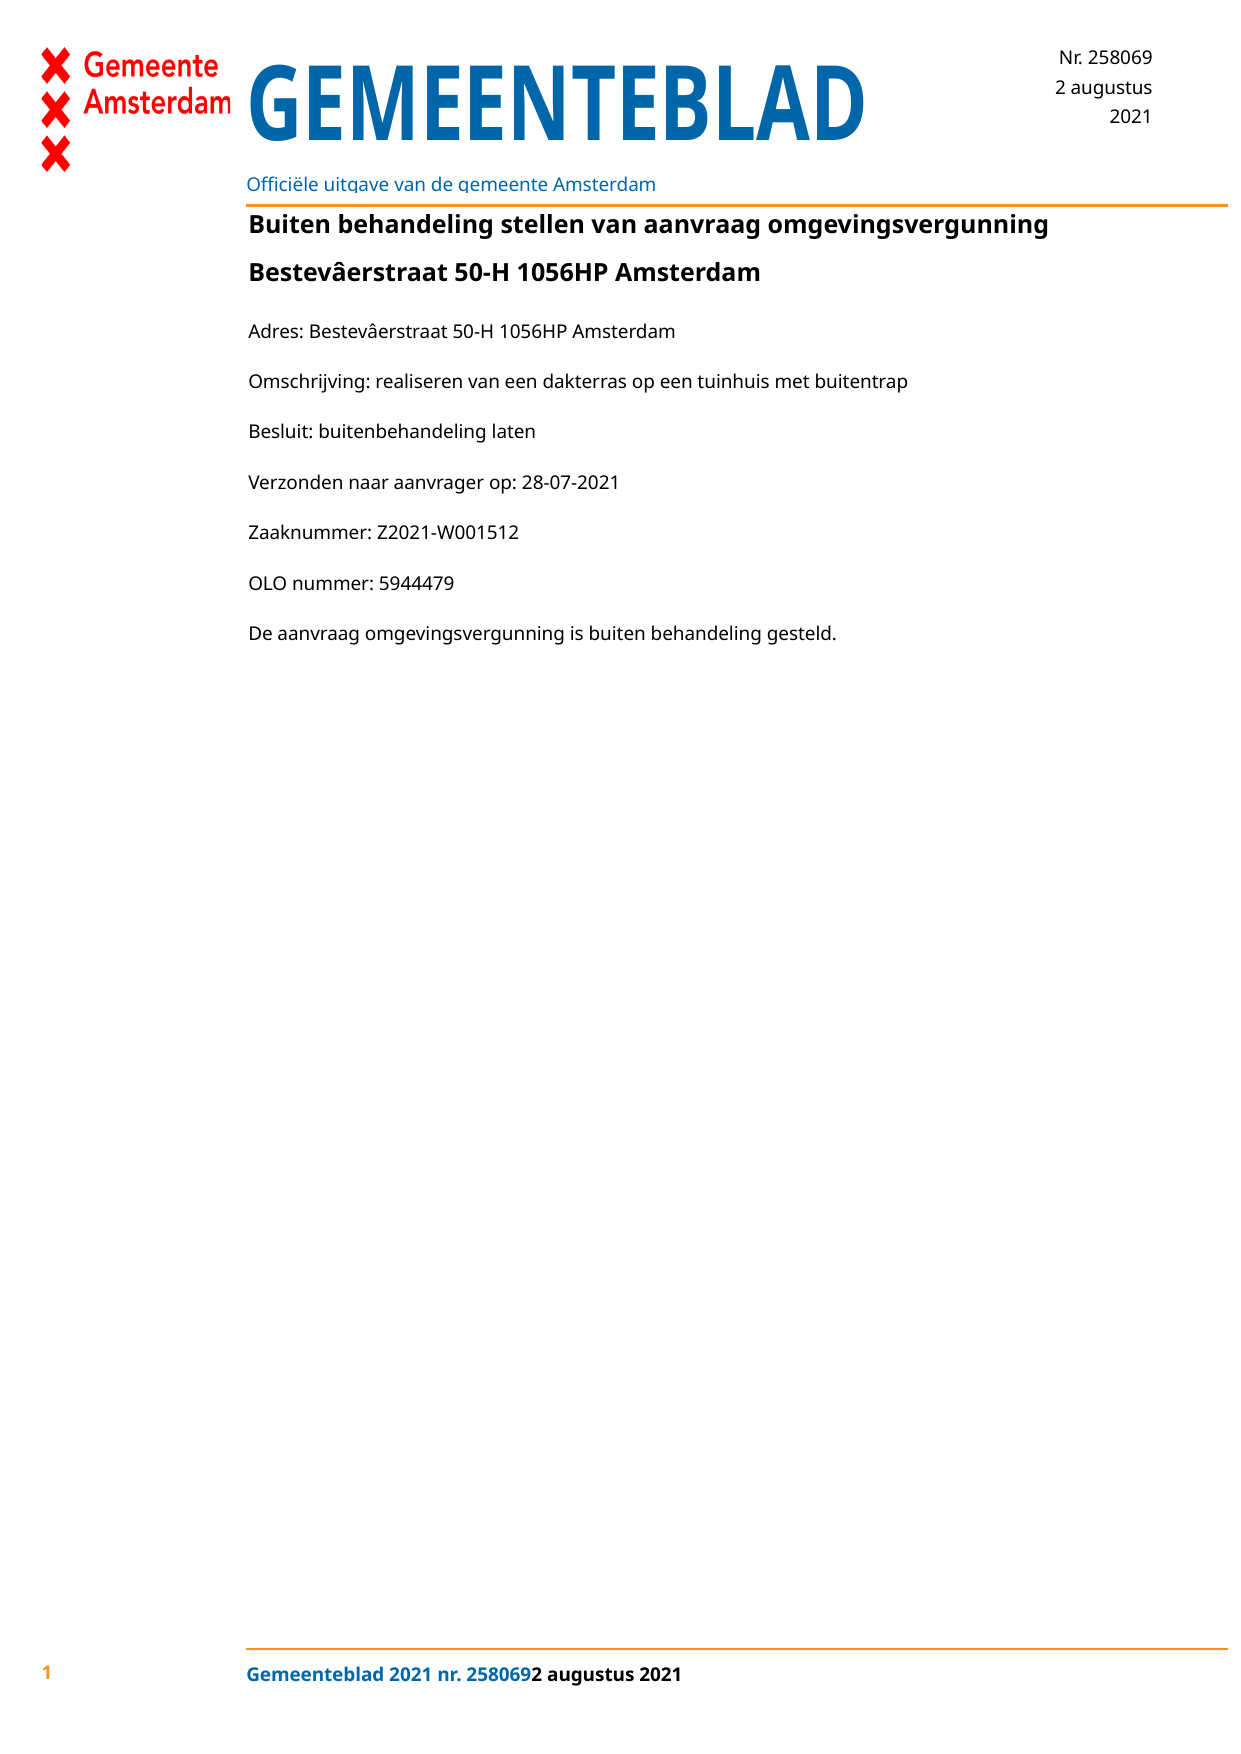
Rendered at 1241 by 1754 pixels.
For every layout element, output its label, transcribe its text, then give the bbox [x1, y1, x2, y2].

picture [41, 47, 231, 172]
text Buiten behandeling stellen van aanvraag omgevingsvergunning Bestevâerstraat 50-H 1056HP Amsterdam [248, 207, 1152, 288]
text Adres: Bestevâerstraat 50-H 1056HP Amsterdam [248, 318, 1152, 344]
text Zaaknummer: Z2021-W001512 [248, 519, 1152, 545]
text OLO nummer: 5944479 [248, 570, 1152, 596]
text Omschrijving: realiseren van een dakterras op een tuinhuis met buitentrap [248, 368, 1152, 394]
text Verzonden naar aanvrager op: 28-07-2021 [248, 469, 1152, 495]
text De aanvraag omgevingsvergunning is buiten behandeling gesteld. [248, 620, 1152, 646]
text Besluit: buitenbehandeling laten [248, 419, 1152, 444]
